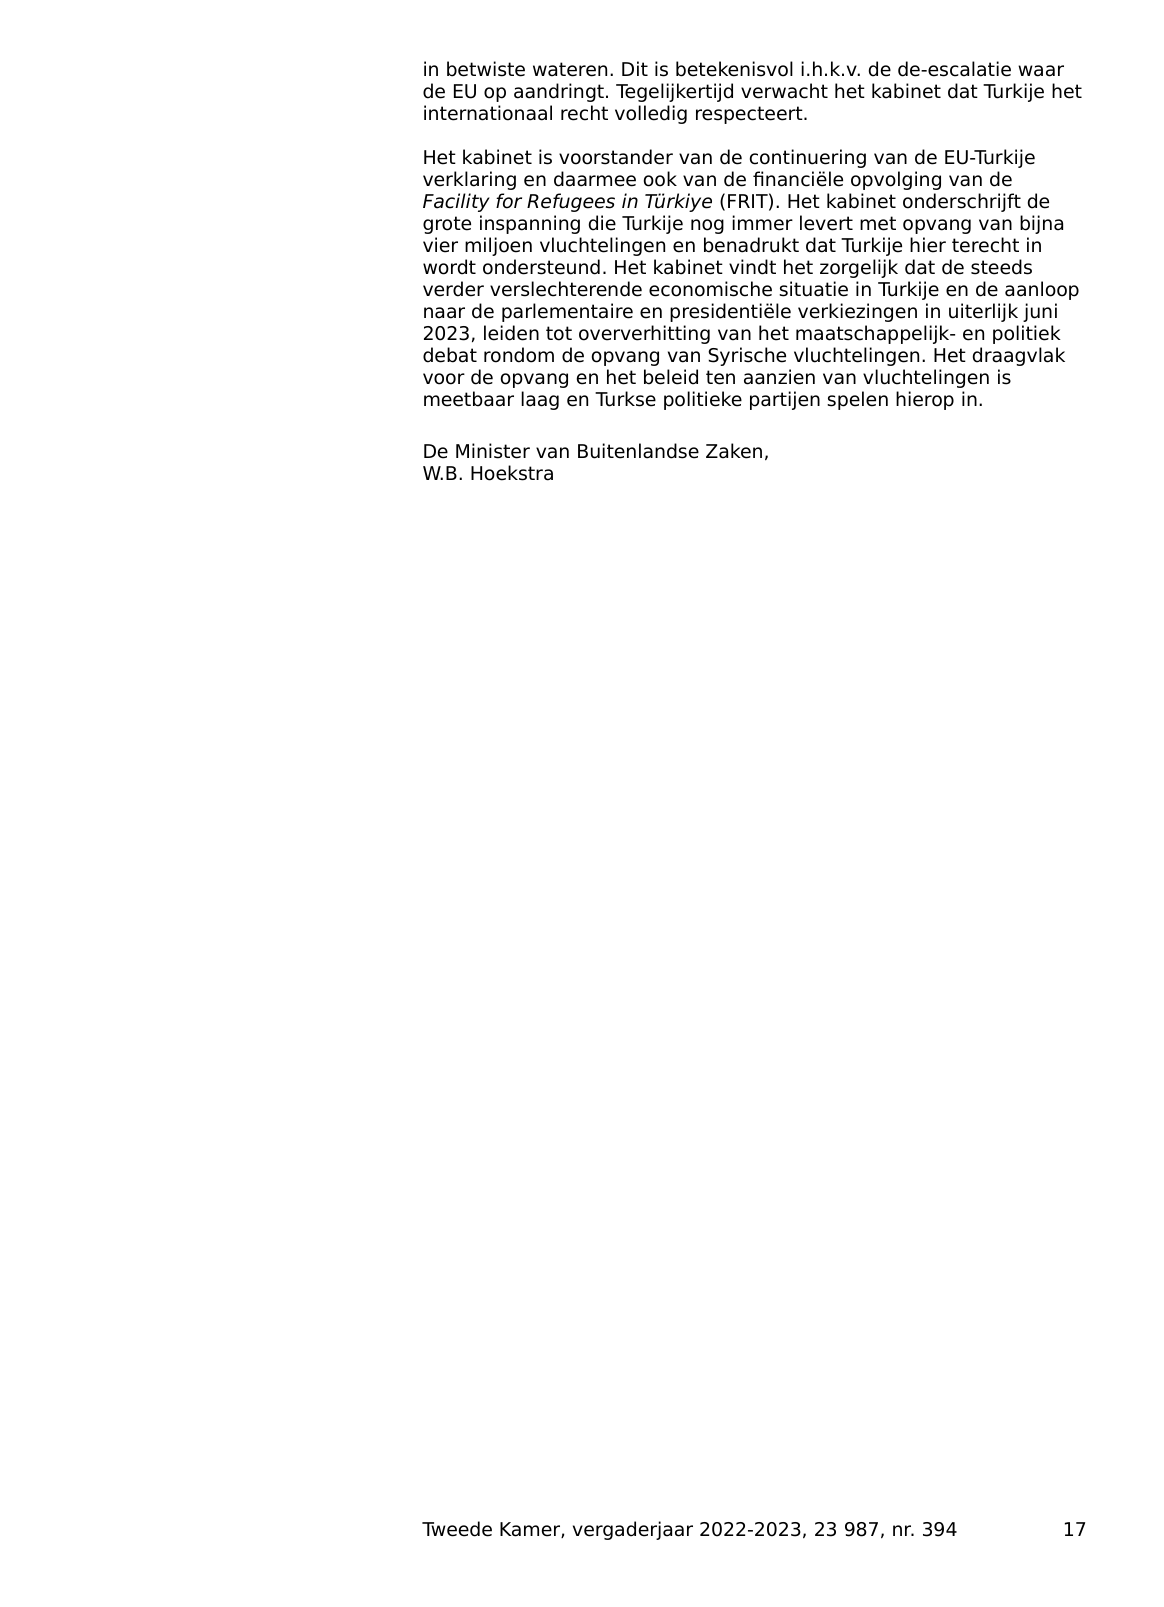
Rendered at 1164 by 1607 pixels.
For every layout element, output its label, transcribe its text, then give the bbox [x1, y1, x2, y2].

text in betwiste wateren. Dit is betekenisvol i.h.k.v. de de-escalatie waar de EU op aandringt. Tegelijkertijd verwacht het kabinet dat Turkije het internationaal recht volledig respecteert. [422, 59, 1087, 125]
text Het kabinet is voorstander van de continuering van de EU-Turkije verklaring en daarmee ook van de financiële opvolging van de Facility for Refugees in Türkiye (FRIT). Het kabinet onderschrijft de grote inspanning die Turkije nog immer levert met opvang van bijna vier miljoen vluchtelingen en benadrukt dat Turkije hier terecht in wordt ondersteund. Het kabinet vindt het zorgelijk dat de steeds verder verslechterende economische situatie in Turkije en de aanloop naar de parlementaire en presidentiële verkiezingen in uiterlijk juni 2023, leiden tot oververhitting van het maatschappelijk- en politiek debat rondom de opvang van Syrische vluchtelingen. Het draagvlak voor de opvang en het beleid ten aanzien van vluchtelingen is meetbaar laag en Turkse politieke partijen spelen hierop in. [422, 147, 1087, 411]
text De Minister van Buitenlandse Zaken, W.B. Hoekstra [422, 441, 1087, 485]
